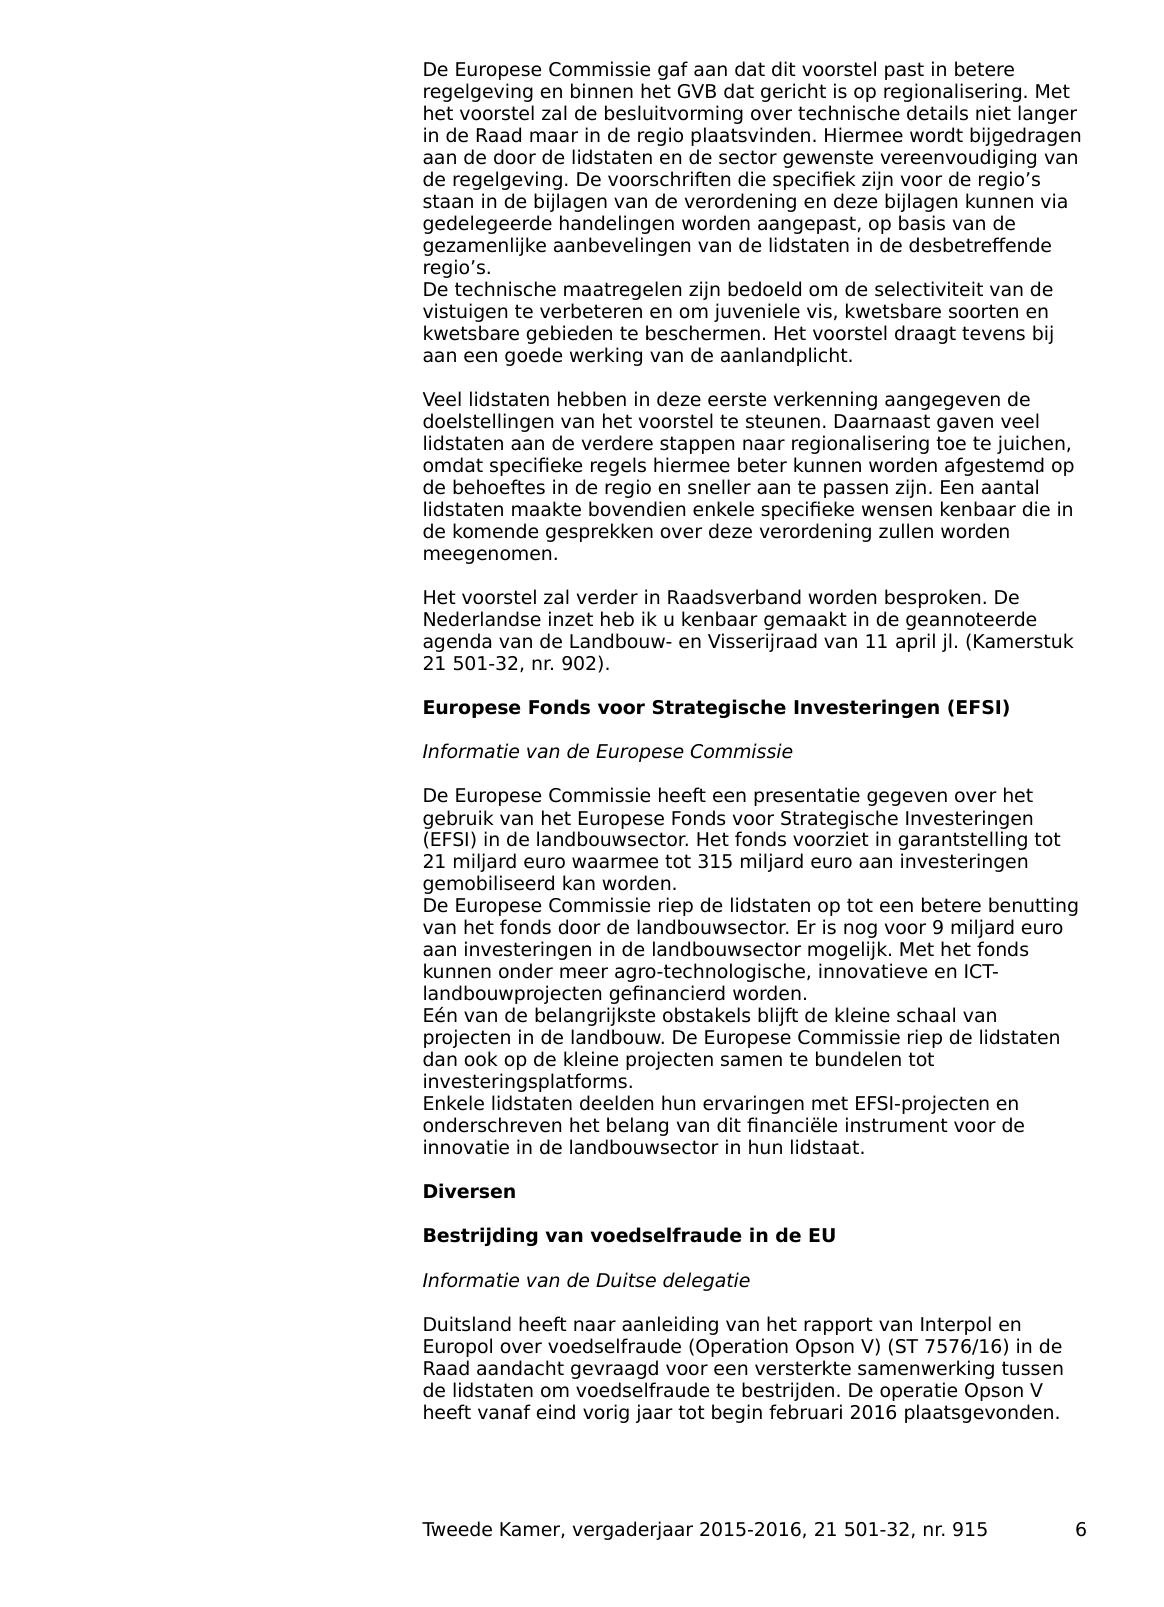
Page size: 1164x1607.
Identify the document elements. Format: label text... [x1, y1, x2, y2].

text De Europese Commissie riep de lidstaten op tot een betere benutting van het fonds door de landbouwsector. Er is nog voor 9 miljard euro aan investeringen in de landbouwsector mogelijk. Met het fonds kunnen onder meer agro-technologische, innovatieve en ICT-landbouwprojecten gefinancierd worden. [422, 895, 1087, 1005]
text Veel lidstaten hebben in deze eerste verkenning aangegeven de doelstellingen van het voorstel te steunen. Daarnaast gaven veel lidstaten aan de verdere stappen naar regionalisering toe te juichen, omdat specifieke regels hiermee beter kunnen worden afgestemd op de behoeftes in de regio en sneller aan te passen zijn. Een aantal lidstaten maakte bovendien enkele specifieke wensen kenbaar die in de komende gesprekken over deze verordening zullen worden meegenomen. [422, 389, 1087, 565]
subtitle Bestrijding van voedselfraude in de EU [422, 1225, 1087, 1247]
text De Europese Commissie heeft een presentatie gegeven over het gebruik van het Europese Fonds voor Strategische Investeringen (EFSI) in de landbouwsector. Het fonds voorziet in garantstelling tot 21 miljard euro waarmee tot 315 miljard euro aan investeringen gemobiliseerd kan worden. [422, 785, 1087, 895]
text Eén van de belangrijkste obstakels blijft de kleine schaal van projecten in de landbouw. De Europese Commissie riep de lidstaten dan ook op de kleine projecten samen te bundelen tot investeringsplatforms. [422, 1005, 1087, 1093]
text Duitsland heeft naar aanleiding van het rapport van Interpol en Europol over voedselfraude (Operation Opson V) (ST 7576/16) in de Raad aandacht gevraagd voor een versterkte samenwerking tussen de lidstaten om voedselfraude te bestrijden. De operatie Opson V heeft vanaf eind vorig jaar tot begin februari 2016 plaatsgevonden. [422, 1314, 1087, 1424]
text Het voorstel zal verder in Raadsverband worden besproken. De Nederlandse inzet heb ik u kenbaar gemaakt in de geannoteerde agenda van de Landbouw- en Visserijraad van 11 april jl. (Kamerstuk 21 501-32, nr. 902). [422, 587, 1087, 675]
subtitle Diversen [422, 1181, 1087, 1203]
text De Europese Commissie gaf aan dat dit voorstel past in betere regelgeving en binnen het GVB dat gericht is op regionalisering. Met het voorstel zal de besluitvorming over technische details niet langer in de Raad maar in de regio plaatsvinden. Hiermee wordt bijgedragen aan de door de lidstaten en de sector gewenste vereenvoudiging van de regelgeving. De voorschriften die specifiek zijn voor de regio’s staan in de bijlagen van de verordening en deze bijlagen kunnen via gedelegeerde handelingen worden aangepast, op basis van de gezamenlijke aanbevelingen van de lidstaten in de desbetreffende regio’s. [422, 59, 1087, 279]
subtitle Informatie van de Europese Commissie [422, 741, 1087, 763]
subtitle Informatie van de Duitse delegatie [422, 1269, 1087, 1292]
subtitle Europese Fonds voor Strategische Investeringen (EFSI) [422, 697, 1087, 719]
text De technische maatregelen zijn bedoeld om de selectiviteit van de vistuigen te verbeteren en om juveniele vis, kwetsbare soorten en kwetsbare gebieden te beschermen. Het voorstel draagt tevens bij aan een goede werking van de aanlandplicht. [422, 279, 1087, 367]
text Enkele lidstaten deelden hun ervaringen met EFSI-projecten en onderschreven het belang van dit financiële instrument voor de innovatie in de landbouwsector in hun lidstaat. [422, 1093, 1087, 1159]
